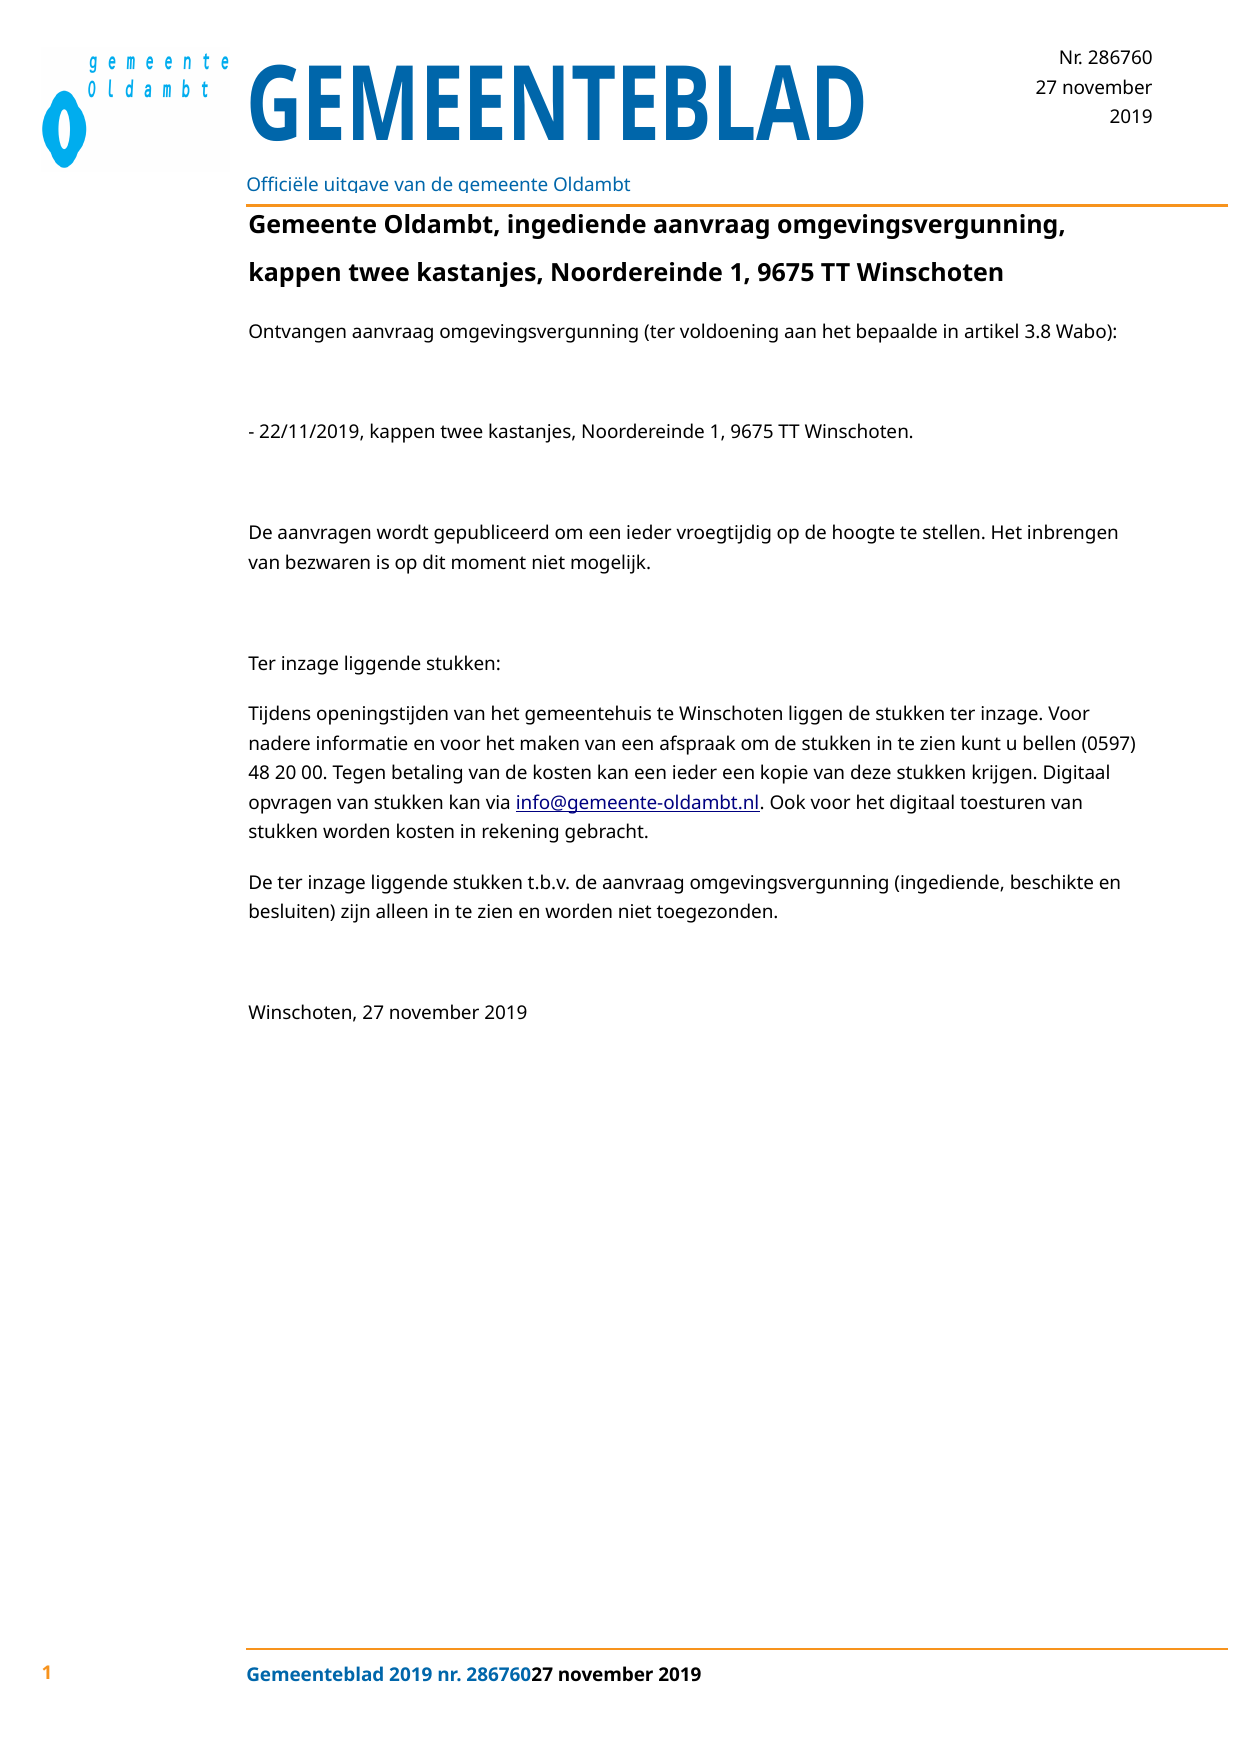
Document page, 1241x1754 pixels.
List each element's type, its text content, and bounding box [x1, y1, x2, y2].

text Winschoten, 27 november 2019 [248, 999, 1152, 1025]
text - 22/11/2019, kappen twee kastanjes, Noordereinde 1, 9675 TT Winschoten. [248, 419, 1152, 444]
picture [41, 47, 231, 172]
text Ontvangen aanvraag omgevingsvergunning (ter voldoening aan het bepaalde in artikel 3.8 Wabo): [248, 318, 1152, 344]
text Tijdens openingstijden van het gemeentehuis te Winschoten liggen de stukken ter inzage. Voor nadere informatie en voor het maken van een afspraak om de stukken in te zien kunt u bellen (0597) 48 20 00. Tegen betaling van de kosten kan een ieder een kopie van deze stukken krijgen. Digitaal opvragen van stukken kan via info@gemeente-oldambt.nl. Ook voor het digitaal toesturen van stukken worden kosten in rekening gebracht. [248, 700, 1152, 844]
text Ter inzage liggende stukken: [248, 650, 1152, 676]
text Gemeente Oldambt, ingediende aanvraag omgevingsvergunning, kappen twee kastanjes, Noordereinde 1, 9675 TT Winschoten [248, 207, 1152, 288]
text De aanvragen wordt gepubliceerd om een ieder vroegtijdig op de hoogte te stellen. Het inbrengen van bezwaren is op dit moment niet mogelijk. [248, 519, 1152, 575]
text De ter inzage liggende stukken t.b.v. de aanvraag omgevingsvergunning (ingediende, beschikte en besluiten) zijn alleen in te zien en worden niet toegezonden. [248, 869, 1152, 924]
